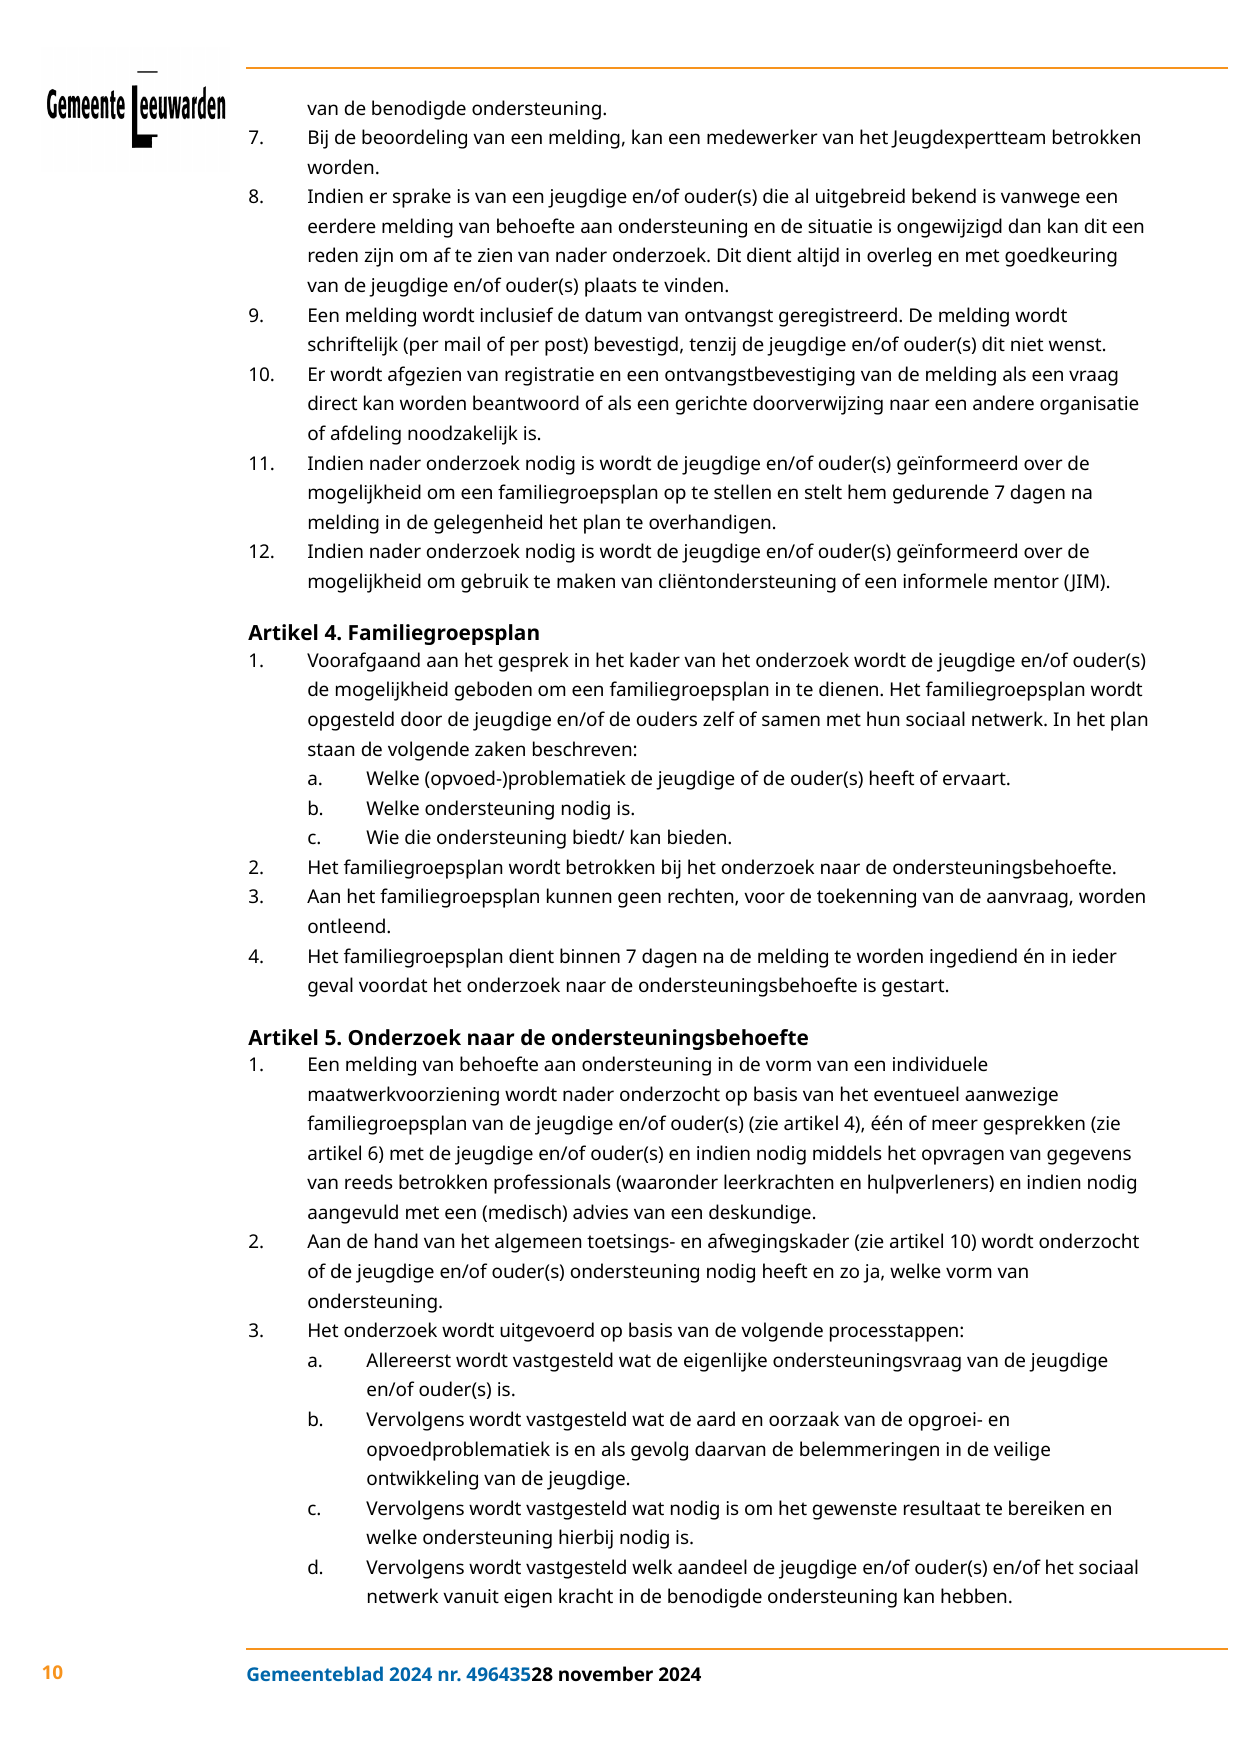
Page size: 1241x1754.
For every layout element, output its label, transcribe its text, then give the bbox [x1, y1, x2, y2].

list Indien nader onderzoek nodig is wordt de jeugdige en/of ouder(s) geïnformeerd over de mogelijkheid om gebruik te maken van cliëntondersteuning of een informele mentor (JIM). [248, 538, 1152, 594]
list Vervolgens wordt vastgesteld wat nodig is om het gewenste resultaat te bereiken en welke ondersteuning hierbij nodig is. [307, 1495, 1152, 1550]
picture [41, 47, 231, 172]
list Voorafgaand aan het gesprek in het kader van het onderzoek wordt de jeugdige en/of ouder(s) de mogelijkheid geboden om een familiegroepsplan in te dienen. Het familiegroepsplan wordt opgesteld door de jeugdige en/of de ouders zelf of samen met hun sociaal netwerk. In het plan staan de volgende zaken beschreven: [248, 647, 1152, 761]
list Aan de hand van het algemeen toetsings- en afwegingskader (zie artikel 10) wordt onderzocht of de jeugdige en/of ouder(s) ondersteuning nodig heeft en zo ja, welke vorm van ondersteuning. [248, 1229, 1152, 1314]
list Wie die ondersteuning biedt/ kan bieden. [307, 824, 1152, 850]
text Artikel 5. Onderzoek naar de ondersteuningsbehoefte [248, 1023, 1152, 1051]
list Het onderzoek wordt uitgevoerd op basis van de volgende processtappen: [248, 1317, 1152, 1343]
list Vervolgens wordt vastgesteld welk aandeel de jeugdige en/of ouder(s) en/of het sociaal netwerk vanuit eigen kracht in de benodigde ondersteuning kan hebben. [307, 1554, 1152, 1609]
list Aan het familiegroepsplan kunnen geen rechten, voor de toekenning van de aanvraag, worden ontleend. [248, 884, 1152, 939]
list Bij de beoordeling van een melding, kan een medewerker van het Jeugdexpertteam betrokken worden. [248, 124, 1152, 180]
list Allereerst wordt vastgesteld wat de eigenlijke ondersteuningsvraag van de jeugdige en/of ouder(s) is. [307, 1347, 1152, 1402]
text Artikel 4. Familiegroepsplan [248, 618, 1152, 647]
list Het familiegroepsplan wordt betrokken bij het onderzoek naar de ondersteuningsbehoefte. [248, 854, 1152, 880]
list Vervolgens wordt vastgesteld wat de aard en oorzaak van de opgroei- en opvoedproblematiek is en als gevolg daarvan de belemmeringen in de veilige ontwikkeling van de jeugdige. [307, 1406, 1152, 1491]
list Een melding van behoefte aan ondersteuning in de vorm van een individuele maatwerkvoorziening wordt nader onderzocht op basis van het eventueel aanwezige familiegroepsplan van de jeugdige en/of ouder(s) (zie artikel 4), één of meer gesprekken (zie artikel 6) met de jeugdige en/of ouder(s) en indien nodig middels het opvragen van gegevens van reeds betrokken professionals (waaronder leerkrachten en hulpverleners) en indien nodig aangevuld met een (medisch) advies van een deskundige. [248, 1051, 1152, 1225]
list Welke ondersteuning nodig is. [307, 795, 1152, 821]
list Welke (opvoed-)problematiek de jeugdige of de ouder(s) heeft of ervaart. [307, 765, 1152, 791]
list van de benodigde ondersteuning. [248, 95, 1152, 121]
list Indien nader onderzoek nodig is wordt de jeugdige en/of ouder(s) geïnformeerd over de mogelijkheid om een familiegroepsplan op te stellen en stelt hem gedurende 7 dagen na melding in de gelegenheid het plan te overhandigen. [248, 450, 1152, 535]
list Indien er sprake is van een jeugdige en/of ouder(s) die al uitgebreid bekend is vanwege een eerdere melding van behoefte aan ondersteuning en de situatie is ongewijzigd dan kan dit een reden zijn om af te zien van nader onderzoek. Dit dient altijd in overleg en met goedkeuring van de jeugdige en/of ouder(s) plaats te vinden. [248, 183, 1152, 298]
list Het familiegroepsplan dient binnen 7 dagen na de melding te worden ingediend én in ieder geval voordat het onderzoek naar de ondersteuningsbehoefte is gestart. [248, 943, 1152, 998]
list Een melding wordt inclusief de datum van ontvangst geregistreerd. De melding wordt schriftelijk (per mail of per post) bevestigd, tenzij de jeugdige en/of ouder(s) dit niet wenst. [248, 302, 1152, 357]
list Er wordt afgezien van registratie en een ontvangstbevestiging van de melding als een vraag direct kan worden beantwoord of als een gerichte doorverwijzing naar een andere organisatie of afdeling noodzakelijk is. [248, 361, 1152, 446]
